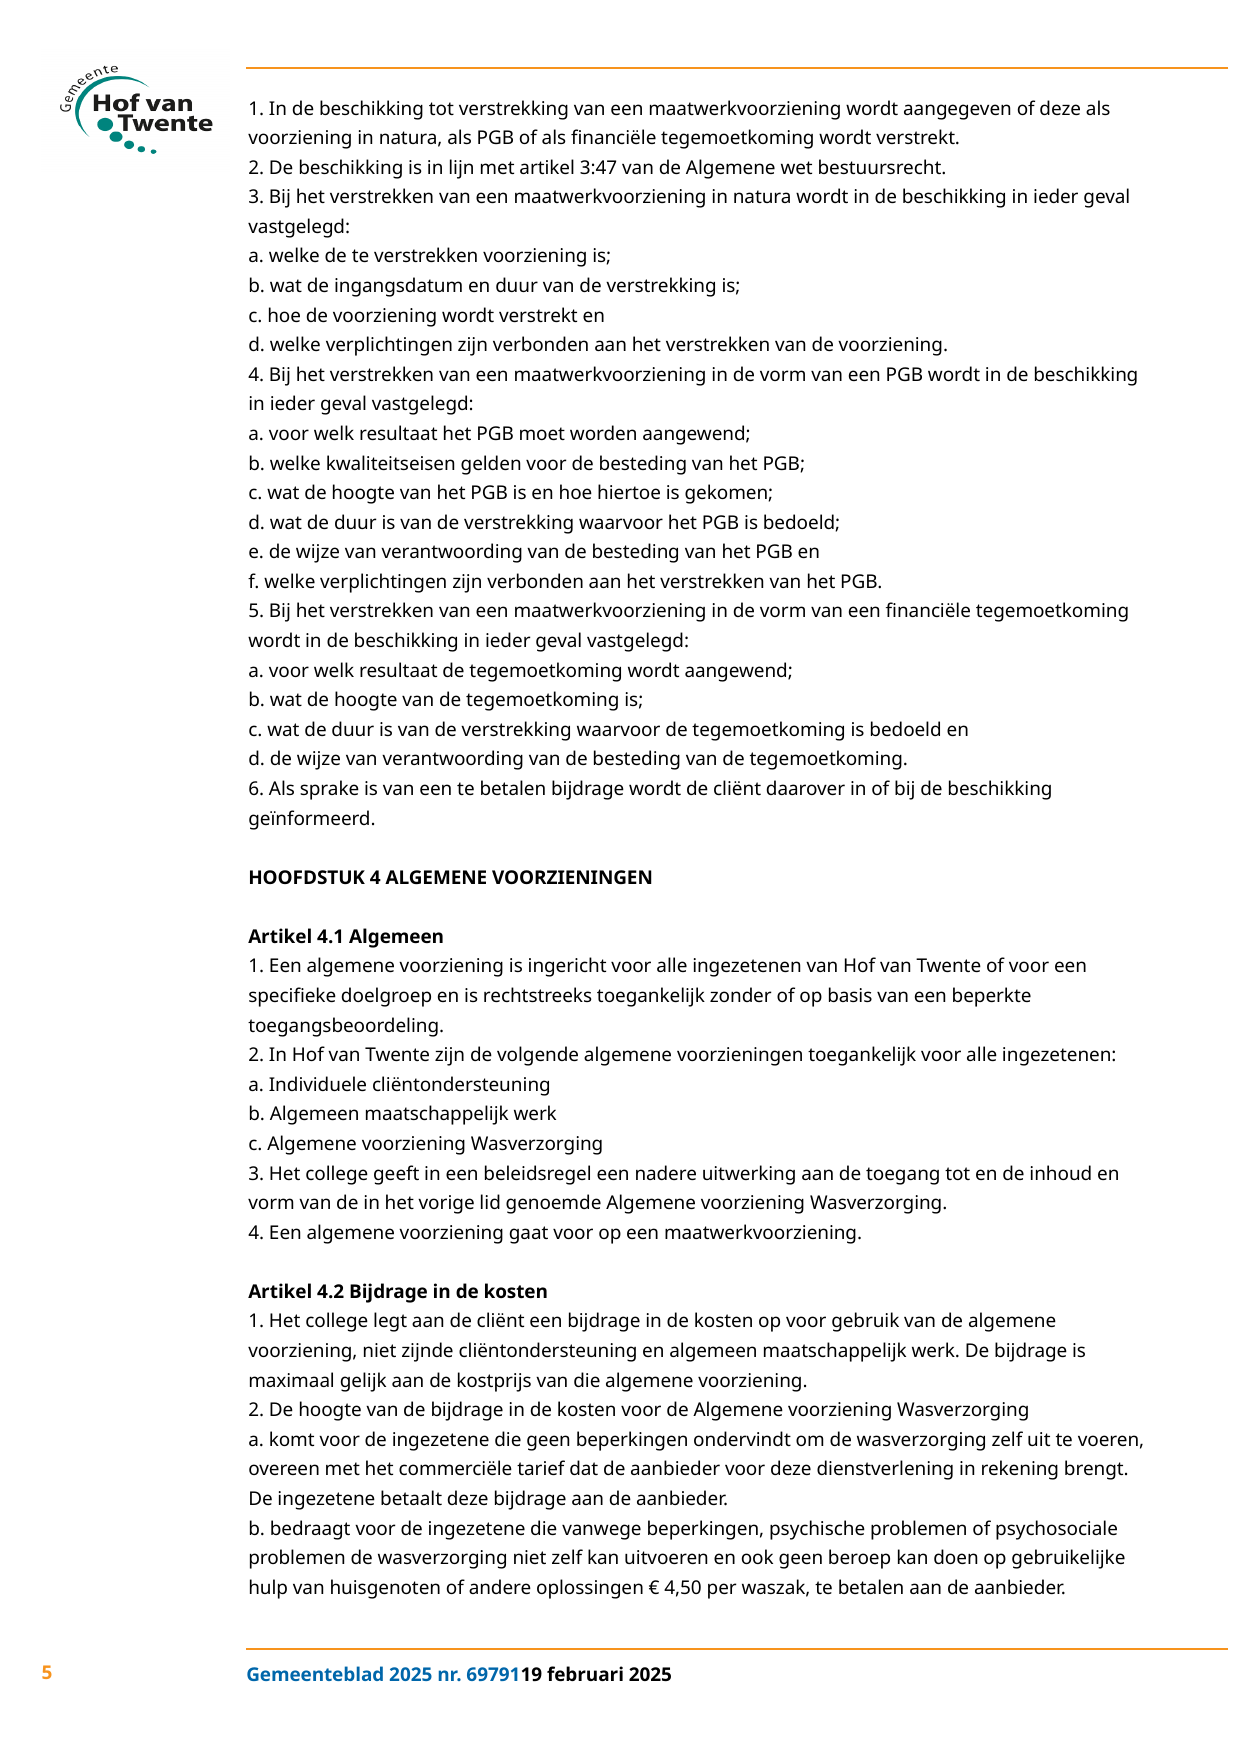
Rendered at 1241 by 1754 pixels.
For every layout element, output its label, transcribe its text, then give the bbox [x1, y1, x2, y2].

text c. wat de hoogte van het PGB is en hoe hiertoe is gekomen; [248, 479, 1152, 505]
text f. welke verplichtingen zijn verbonden aan het verstrekken van het PGB. [248, 568, 1152, 594]
text b. wat de ingangsdatum en duur van de verstrekking is; [248, 272, 1152, 298]
text a. welke de te verstrekken voorziening is; [248, 243, 1152, 268]
text a. voor welk resultaat de tegemoetkoming wordt aangewend; [248, 657, 1152, 683]
text a. voor welk resultaat het PGB moet worden aangewend; [248, 420, 1152, 446]
text b. Algemeen maatschappelijk werk [248, 1101, 1152, 1126]
text 3. Bij het verstrekken van een maatwerkvoorziening in natura wordt in de beschikking in ieder geval vastgelegd: [248, 183, 1152, 239]
text 1. Een algemene voorziening is ingericht voor alle ingezetenen van Hof van Twente of voor een specifieke doelgroep en is rechtstreeks toegankelijk zonder of op basis van een beperkte toegangsbeoordeling. [248, 953, 1152, 1038]
text HOOFDSTUK 4 ALGEMENE VOORZIENINGEN [248, 864, 1152, 890]
picture [41, 47, 231, 172]
text d. welke verplichtingen zijn verbonden aan het verstrekken van de voorziening. [248, 331, 1152, 357]
text Artikel 4.1 Algemeen [248, 923, 1152, 949]
text c. wat de duur is van de verstrekking waarvoor de tegemoetkoming is bedoeld en [248, 716, 1152, 742]
text 2. De hoogte van de bijdrage in de kosten voor de Algemene voorziening Wasverzorging [248, 1396, 1152, 1422]
text 4. Een algemene voorziening gaat voor op een maatwerkvoorziening. [248, 1219, 1152, 1245]
text c. Algemene voorziening Wasverzorging [248, 1130, 1152, 1156]
text b. wat de hoogte van de tegemoetkoming is; [248, 686, 1152, 712]
text 6. Als sprake is van een te betalen bijdrage wordt de cliënt daarover in of bij de beschikking geïnformeerd. [248, 775, 1152, 831]
text b. welke kwaliteitseisen gelden voor de besteding van het PGB; [248, 450, 1152, 476]
text d. wat de duur is van de verstrekking waarvoor het PGB is bedoeld; [248, 509, 1152, 535]
text 1. In de beschikking tot verstrekking van een maatwerkvoorziening wordt aangegeven of deze als voorziening in natura, als PGB of als financiële tegemoetkoming wordt verstrekt. [248, 95, 1152, 150]
text 1. Het college legt aan de cliënt een bijdrage in de kosten op voor gebruik van de algemene voorziening, niet zijnde cliëntondersteuning en algemeen maatschappelijk werk. De bijdrage is maximaal gelijk aan de kostprijs van die algemene voorziening. [248, 1308, 1152, 1393]
text 2. In Hof van Twente zijn de volgende algemene voorzieningen toegankelijk voor alle ingezetenen: [248, 1041, 1152, 1067]
text c. hoe de voorziening wordt verstrekt en [248, 302, 1152, 328]
text e. de wijze van verantwoording van de besteding van het PGB en [248, 538, 1152, 564]
text Artikel 4.2 Bijdrage in de kosten [248, 1278, 1152, 1304]
text a. komt voor de ingezetene die geen beperkingen ondervindt om de wasverzorging zelf uit te voeren, overeen met het commerciële tarief dat de aanbieder voor deze dienstverlening in rekening brengt. De ingezetene betaalt deze bijdrage aan de aanbieder. [248, 1426, 1152, 1511]
text 4. Bij het verstrekken van een maatwerkvoorziening in de vorm van een PGB wordt in de beschikking in ieder geval vastgelegd: [248, 361, 1152, 416]
text 3. Het college geeft in een beleidsregel een nadere uitwerking aan de toegang tot en de inhoud en vorm van de in het vorige lid genoemde Algemene voorziening Wasverzorging. [248, 1160, 1152, 1215]
text d. de wijze van verantwoording van de besteding van de tegemoetkoming. [248, 746, 1152, 771]
text 5. Bij het verstrekken van een maatwerkvoorziening in de vorm van een financiële tegemoetkoming wordt in de beschikking in ieder geval vastgelegd: [248, 598, 1152, 653]
text a. Individuele cliëntondersteuning [248, 1071, 1152, 1097]
text b. bedraagt voor de ingezetene die vanwege beperkingen, psychische problemen of psychosociale problemen de wasverzorging niet zelf kan uitvoeren en ook geen beroep kan doen op gebruikelijke hulp van huisgenoten of andere oplossingen € 4,50 per waszak, te betalen aan de aanbieder. [248, 1515, 1152, 1600]
text 2. De beschikking is in lijn met artikel 3:47 van de Algemene wet bestuursrecht. [248, 154, 1152, 180]
